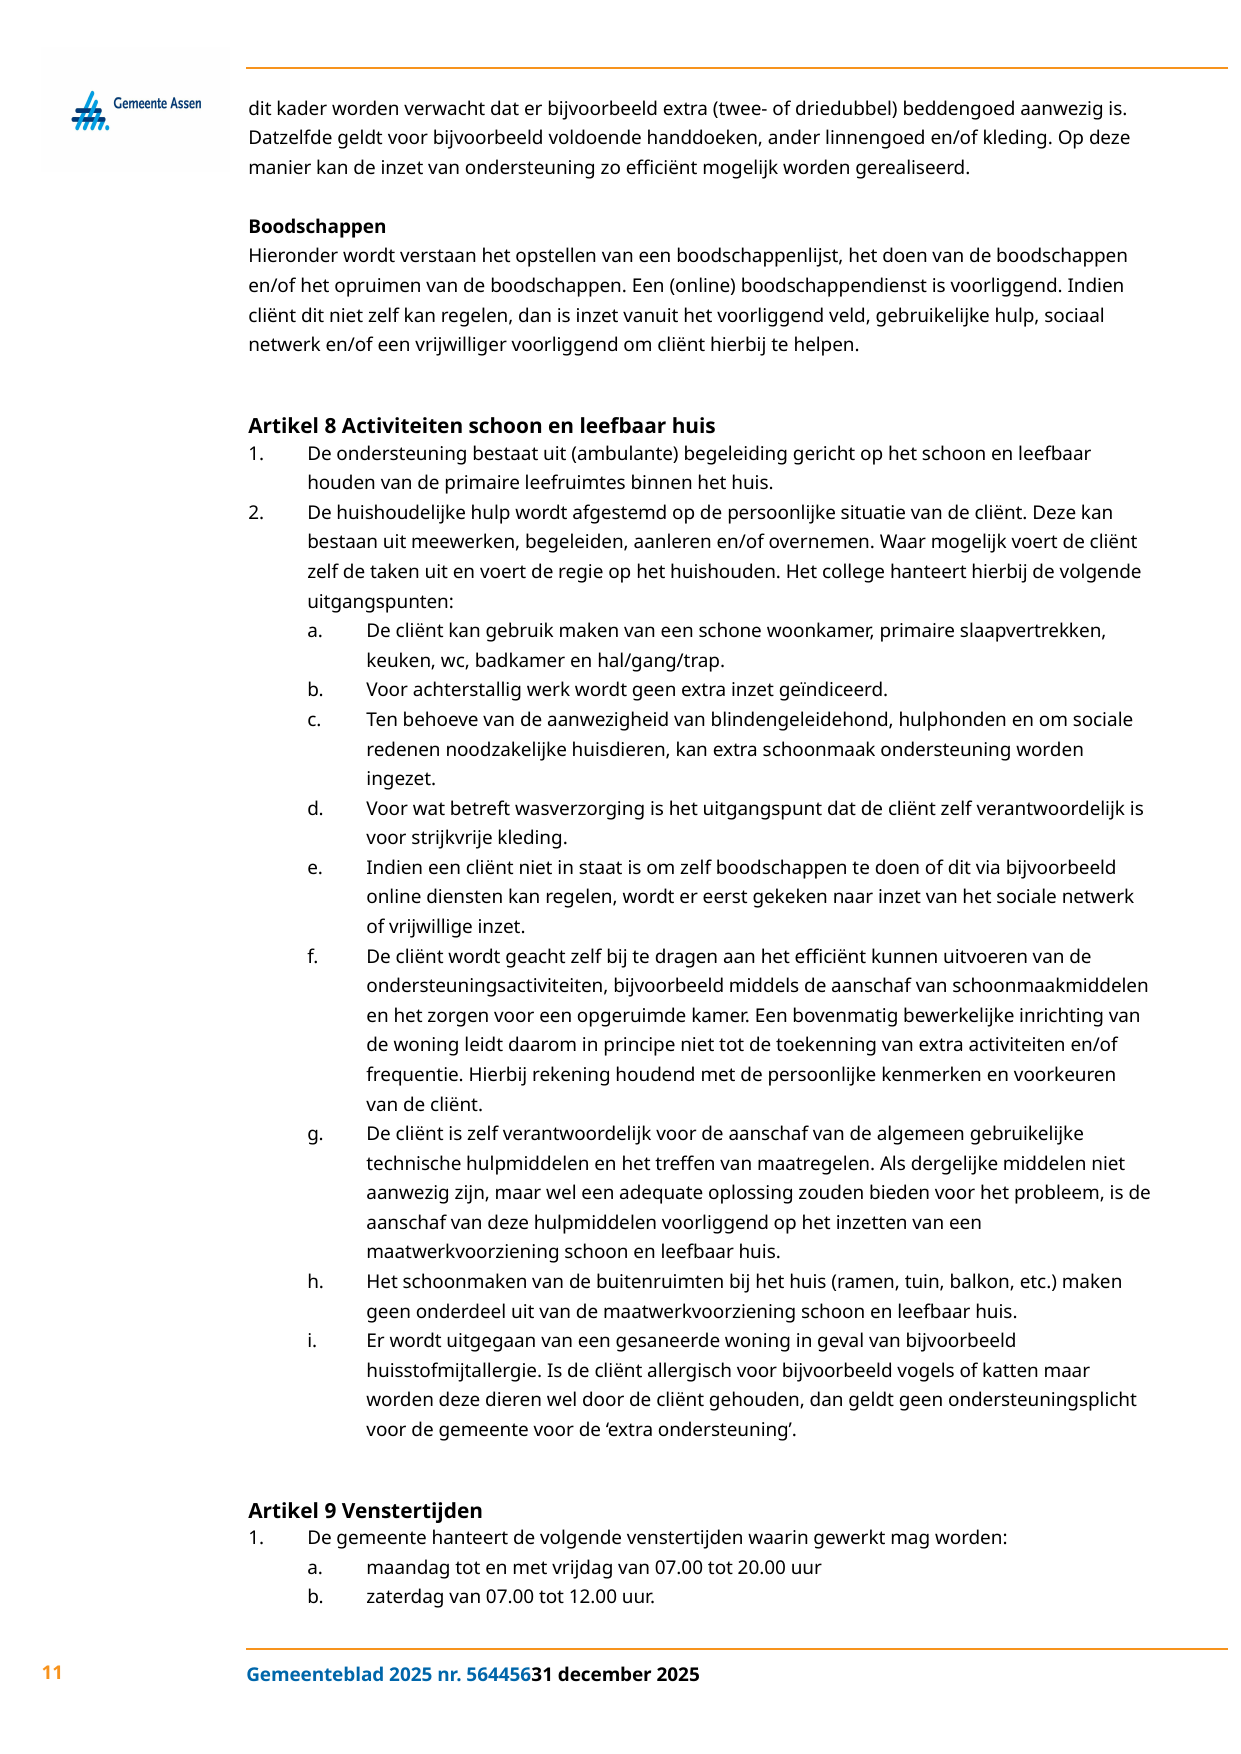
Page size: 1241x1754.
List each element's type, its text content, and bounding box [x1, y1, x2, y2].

list Voor achterstallig werk wordt geen extra inzet geïndiceerd. [307, 677, 1152, 702]
list zaterdag van 07.00 tot 12.00 uur. [307, 1584, 1152, 1609]
text Artikel 9 Venstertijden [248, 1496, 1152, 1524]
list Voor wat betreft wasverzorging is het uitgangspunt dat de cliënt zelf verantwoordelijk is voor strijkvrije kleding. [307, 795, 1152, 850]
list Er wordt uitgegaan van een gesaneerde woning in geval van bijvoorbeeld huisstofmijtallergie. Is de cliënt allergisch voor bijvoorbeeld vogels of katten maar worden deze dieren wel door de cliënt gehouden, dan geldt geen ondersteuningsplicht voor de gemeente voor de ‘extra ondersteuning’. [307, 1327, 1152, 1442]
list maandag tot en met vrijdag van 07.00 tot 20.00 uur [307, 1554, 1152, 1580]
list Ten behoeve van de aanwezigheid van blindengeleidehond, hulphonden en om sociale redenen noodzakelijke huisdieren, kan extra schoonmaak ondersteuning worden ingezet. [307, 706, 1152, 791]
list De ondersteuning bestaat uit (ambulante) begeleiding gericht op het schoon en leefbaar houden van de primaire leefruimtes binnen het huis. [248, 440, 1152, 495]
text Hieronder wordt verstaan het opstellen van een boodschappenlijst, het doen van de boodschappen en/of het opruimen van de boodschappen. Een (online) boodschappendienst is voorliggend. Indien cliënt dit niet zelf kan regelen, dan is inzet vanuit het voorliggend veld, gebruikelijke hulp, sociaal netwerk en/of een vrijwilliger voorliggend om cliënt hierbij te helpen. [248, 243, 1152, 357]
list Het schoonmaken van de buitenruimten bij het huis (ramen, tuin, balkon, etc.) maken geen onderdeel uit van de maatwerkvoorziening schoon en leefbaar huis. [307, 1268, 1152, 1323]
list De cliënt wordt geacht zelf bij te dragen aan het efficiënt kunnen uitvoeren van de ondersteuningsactiviteiten, bijvoorbeeld middels de aanschaf van schoonmaakmiddelen en het zorgen voor een opgeruimde kamer. Een bovenmatig bewerkelijke inrichting van de woning leidt daarom in principe niet tot de toekenning van extra activiteiten en/of frequentie. Hierbij rekening houdend met de persoonlijke kenmerken en voorkeuren van de cliënt. [307, 943, 1152, 1116]
text Boodschappen [248, 213, 1152, 239]
text Artikel 8 Activiteiten schoon en leefbaar huis [248, 411, 1152, 440]
picture [41, 47, 231, 172]
text dit kader worden verwacht dat er bijvoorbeeld extra (twee- of driedubbel) beddengoed aanwezig is. Datzelfde geldt voor bijvoorbeeld voldoende handdoeken, ander linnengoed en/of kleding. Op deze manier kan de inzet van ondersteuning zo efficiënt mogelijk worden gerealiseerd. [248, 95, 1152, 180]
list Indien een cliënt niet in staat is om zelf boodschappen te doen of dit via bijvoorbeeld online diensten kan regelen, wordt er eerst gekeken naar inzet van het sociale netwerk of vrijwillige inzet. [307, 854, 1152, 939]
list De cliënt is zelf verantwoordelijk voor de aanschaf van de algemeen gebruikelijke technische hulpmiddelen en het treffen van maatregelen. Als dergelijke middelen niet aanwezig zijn, maar wel een adequate oplossing zouden bieden voor het probleem, is de aanschaf van deze hulpmiddelen voorliggend op het inzetten van een maatwerkvoorziening schoon en leefbaar huis. [307, 1120, 1152, 1264]
list De cliënt kan gebruik maken van een schone woonkamer, primaire slaapvertrekken, keuken, wc, badkamer en hal/gang/trap. [307, 617, 1152, 673]
list De gemeente hanteert de volgende venstertijden waarin gewerkt mag worden: [248, 1524, 1152, 1550]
list De huishoudelijke hulp wordt afgestemd op de persoonlijke situatie van de cliënt. Deze kan bestaan uit meewerken, begeleiden, aanleren en/of overnemen. Waar mogelijk voert de cliënt zelf de taken uit en voert de regie op het huishouden. Het college hanteert hierbij de volgende uitgangspunten: [248, 499, 1152, 613]
